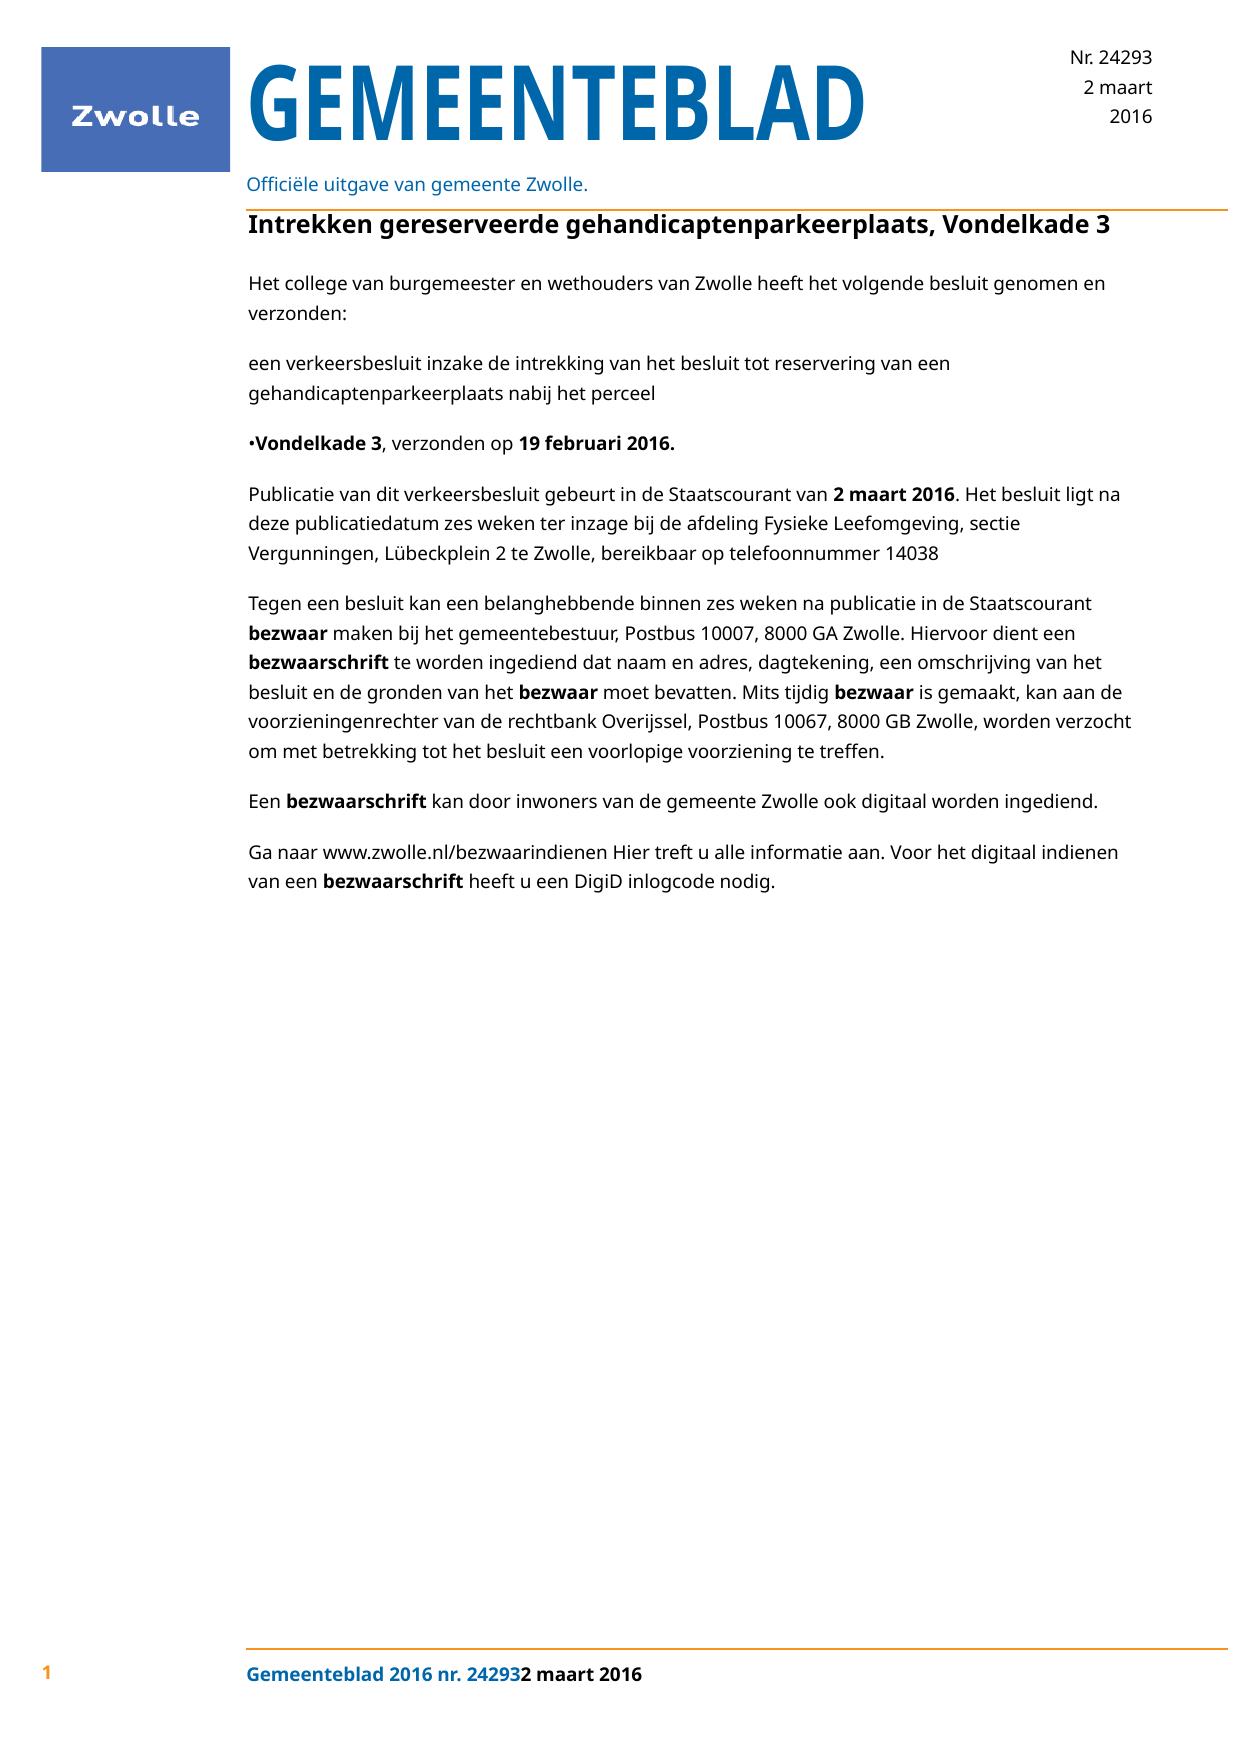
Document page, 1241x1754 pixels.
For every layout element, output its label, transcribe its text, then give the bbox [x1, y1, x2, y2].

text •Vondelkade 3, verzonden op 19 februari 2016. [248, 430, 1152, 456]
picture [41, 47, 231, 172]
text Een bezwaarschrift kan door inwoners van de gemeente Zwolle ook digitaal worden ingediend. [248, 789, 1152, 814]
text Publicatie van dit verkeersbesluit gebeurt in de Staatscourant van 2 maart 2016. Het besluit ligt na deze publicatiedatum zes weken ter inzage bij de afdeling Fysieke Leefomgeving, sectie Vergunningen, Lübeckplein 2 te Zwolle, bereikbaar op telefoonnummer 14038 [248, 481, 1152, 566]
text Tegen een besluit kan een belanghebbende binnen zes weken na publicatie in de Staatscourant bezwaar maken bij het gemeentebestuur, Postbus 10007, 8000 GA Zwolle. Hiervoor dient een bezwaarschrift te worden ingediend dat naam en adres, dagtekening, een omschrijving van het besluit en de gronden van het bezwaar moet bevatten. Mits tijdig bezwaar is gemaakt, kan aan de voorzieningenrechter van de rechtbank Overijssel, Postbus 10067, 8000 GB Zwolle, worden verzocht om met betrekking tot het besluit een voorlopige voorziening te treffen. [248, 590, 1152, 764]
text Intrekken gereserveerde gehandicaptenparkeerplaats, Vondelkade 3 [248, 211, 1152, 241]
text Het college van burgemeester en wethouders van Zwolle heeft het volgende besluit genomen en verzonden: [248, 270, 1152, 326]
text een verkeersbesluit inzake de intrekking van het besluit tot reservering van een gehandicaptenparkeerplaats nabij het perceel [248, 350, 1152, 406]
text Ga naar www.zwolle.nl/bezwaarindienen Hier treft u alle informatie aan. Voor het digitaal indienen van een bezwaarschrift heeft u een DigiD inlogcode nodig. [248, 839, 1152, 894]
